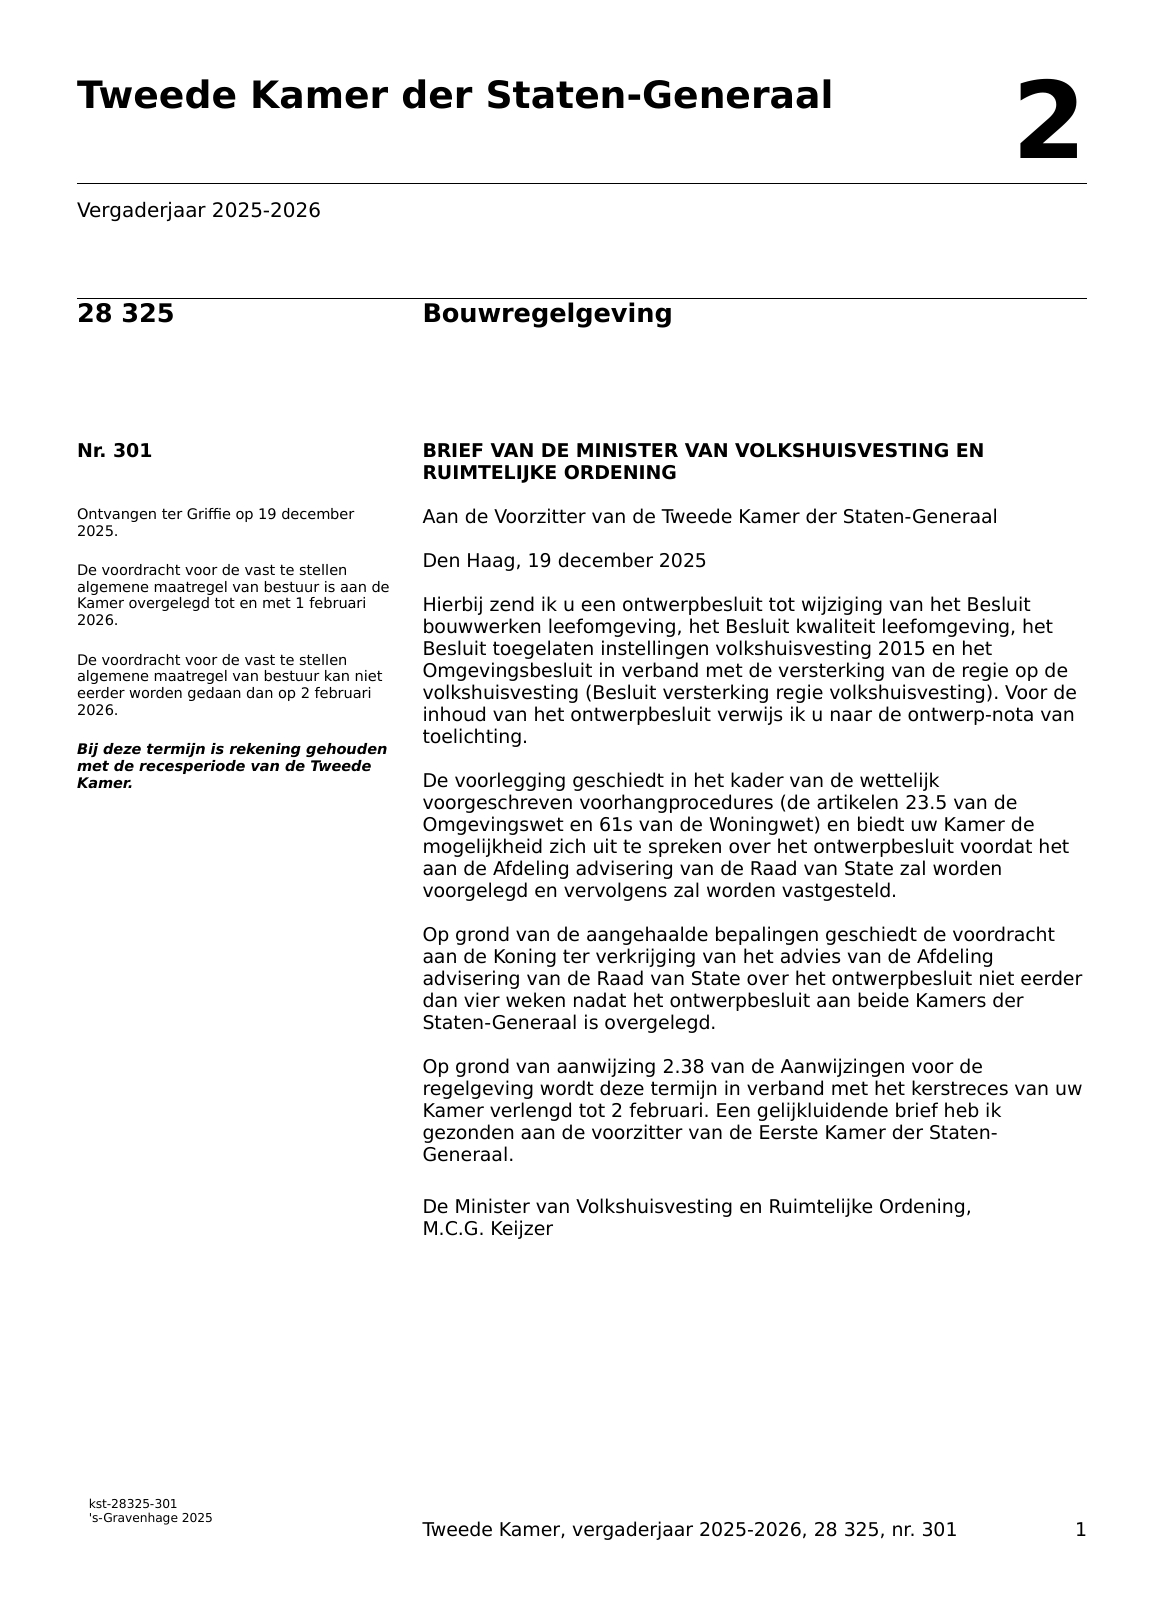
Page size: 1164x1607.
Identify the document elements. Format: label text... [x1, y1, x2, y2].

table_cell Vergaderjaar 2025-2026 [77, 184, 1087, 298]
text [77, 719, 399, 741]
text Aan de Voorzitter van de Tweede Kamer der Staten-Generaal [422, 506, 1087, 528]
text Hierbij zend ik u een ontwerpbesluit tot wijziging van het Besluit bouwwerken leefomgeving, het Besluit kwaliteit leefomgeving, het Besluit toegelaten instellingen volkshuisvesting 2015 en het Omgevingsbesluit in verband met de versterking van de regie op de volkshuisvesting (Besluit versterking regie volkshuisvesting). Voor de inhoud van het ontwerpbesluit verwijs ik u naar de ontwerp-nota van toelichting. [422, 594, 1087, 748]
table_header Tweede Kamer der Staten-Generaal [77, 59, 886, 183]
text 's-Gravenhage 2025 [88, 1511, 323, 1525]
text Bij deze termijn is rekening gehouden met de recesperiode van de Tweede Kamer. [77, 741, 399, 792]
text [77, 629, 399, 651]
text De voordracht voor de vast te stellen algemene maatregel van bestuur kan niet eerder worden gedaan dan op 2 februari 2026. [77, 651, 399, 719]
text [77, 539, 399, 562]
text Den Haag, 19 december 2025 [422, 550, 1087, 572]
text Ontvangen ter Griffie op 19 december 2025. [77, 506, 399, 539]
table_header 2 [886, 59, 1087, 183]
subtitle 28 325 Bouwregelgeving [77, 299, 1087, 329]
text kst-28325-301 [88, 1497, 323, 1511]
text De voordracht voor de vast te stellen algemene maatregel van bestuur is aan de Kamer overgelegd tot en met 1 februari 2026. [77, 562, 399, 629]
text De voorlegging geschiedt in het kader van de wettelijk voorgeschreven voorhangprocedures (de artikelen 23.5 van de Omgevingswet en 61s van de Woningwet) en biedt uw Kamer de mogelijkheid zich uit te spreken over het ontwerpbesluit voordat het aan de Afdeling advisering van de Raad van State zal worden voorgelegd en vervolgens zal worden vastgesteld. [422, 770, 1087, 902]
text De Minister van Volkshuisvesting en Ruimtelijke Ordening, M.C.G. Keijzer [422, 1196, 1087, 1240]
subtitle Nr. 301 BRIEF VAN DE MINISTER VAN VOLKSHUISVESTING EN RUIMTELIJKE ORDENING [77, 440, 1087, 484]
text Op grond van de aangehaalde bepalingen geschiedt de voordracht aan de Koning ter verkrijging van het advies van de Afdeling advisering van de Raad van State over het ontwerpbesluit niet eerder dan vier weken nadat het ontwerpbesluit aan beide Kamers der Staten-Generaal is overgelegd. [422, 924, 1087, 1034]
text Op grond van aanwijzing 2.38 van de Aanwijzingen voor de regelgeving wordt deze termijn in verband met het kerstreces van uw Kamer verlengd tot 2 februari. Een gelijkluidende brief heb ik gezonden aan de voorzitter van de Eerste Kamer der Staten-Generaal. [422, 1056, 1087, 1166]
